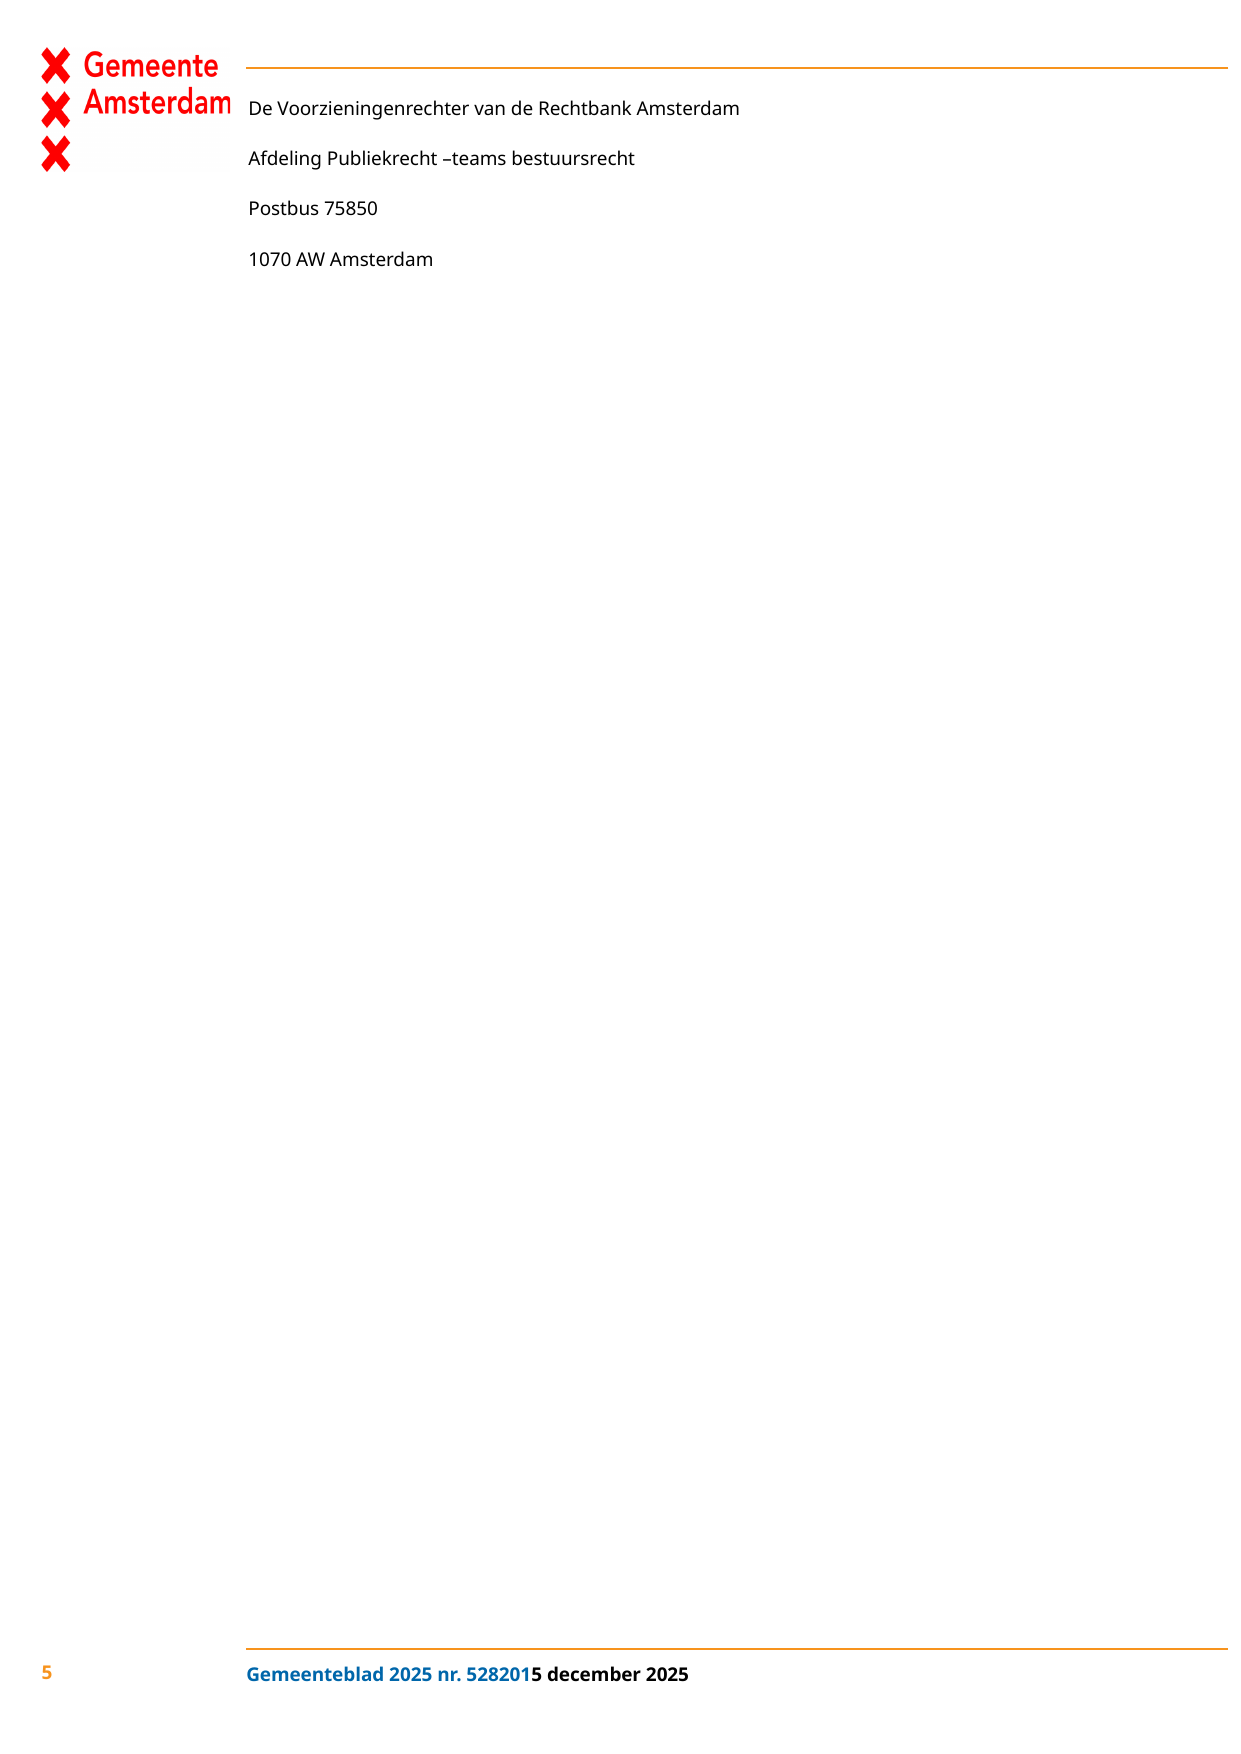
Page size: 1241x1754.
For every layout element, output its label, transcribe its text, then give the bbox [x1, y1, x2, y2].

text Postbus 75850 [248, 196, 1152, 221]
text 1070 AW Amsterdam [248, 246, 1152, 272]
text De Voorzieningenrechter van de Rechtbank Amsterdam [248, 95, 1152, 121]
text Afdeling Publiekrecht –teams bestuursrecht [248, 145, 1152, 171]
picture [41, 47, 231, 172]
